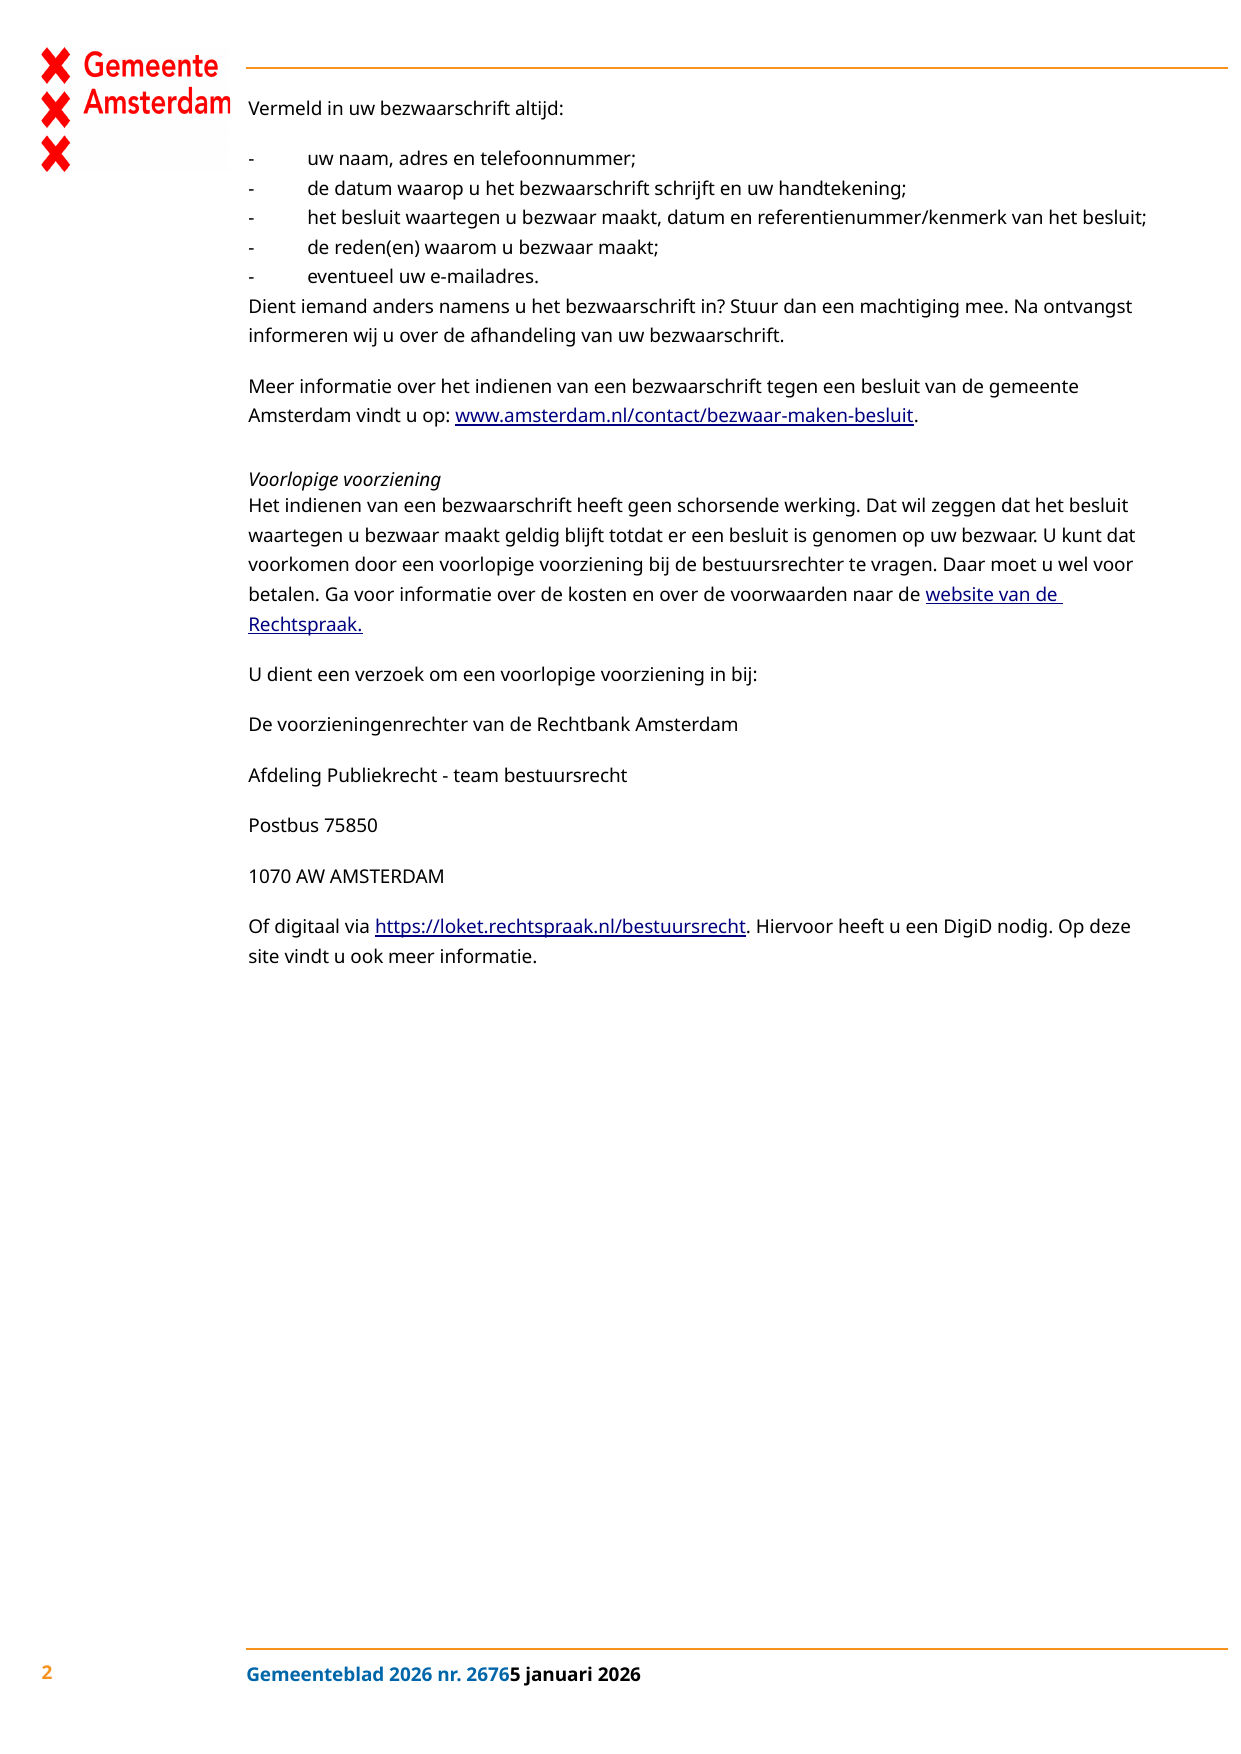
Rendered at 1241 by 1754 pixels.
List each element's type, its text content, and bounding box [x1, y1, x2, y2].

text Vermeld in uw bezwaarschrift altijd: [248, 95, 1152, 121]
list uw naam, adres en telefoonnummer; [248, 145, 1152, 171]
list het besluit waartegen u bezwaar maakt, datum en referentienummer/kenmerk van het besluit; [248, 204, 1152, 230]
list eventueel uw e-mailadres. [248, 263, 1152, 289]
text Afdeling Publiekrecht - team bestuursrecht [248, 762, 1152, 788]
list de datum waarop u het bezwaarschrift schrijft en uw handtekening; [248, 175, 1152, 201]
text Meer informatie over het indienen van een bezwaarschrift tegen een besluit van de gemeente Amsterdam vindt u op: www.amsterdam.nl/contact/bezwaar-maken-besluit. [248, 373, 1152, 428]
text Het indienen van een bezwaarschrift heeft geen schorsende werking. Dat wil zeggen dat het besluit waartegen u bezwaar maakt geldig blijft totdat er een besluit is genomen op uw bezwaar. U kunt dat voorkomen door een voorlopige voorziening bij de bestuursrechter te vragen. Daar moet u wel voor betalen. Ga voor informatie over de kosten en over de voorwaarden naar de website van de Rechtspraak. [248, 492, 1152, 636]
list de reden(en) waarom u bezwaar maakt; [248, 234, 1152, 260]
picture [41, 47, 231, 172]
text Voorlopige voorziening [248, 467, 1152, 492]
text Postbus 75850 [248, 812, 1152, 838]
text Of digitaal via https://loket.rechtspraak.nl/bestuursrecht. Hiervoor heeft u een DigiD nodig. Op deze site vindt u ook meer informatie. [248, 913, 1152, 968]
text U dient een verzoek om een voorlopige voorziening in bij: [248, 661, 1152, 687]
text Dient iemand anders namens u het bezwaarschrift in? Stuur dan een machtiging mee. Na ontvangst informeren wij u over de afhandeling van uw bezwaarschrift. [248, 293, 1152, 348]
text De voorzieningenrechter van de Rechtbank Amsterdam [248, 712, 1152, 737]
text 1070 AW AMSTERDAM [248, 863, 1152, 888]
